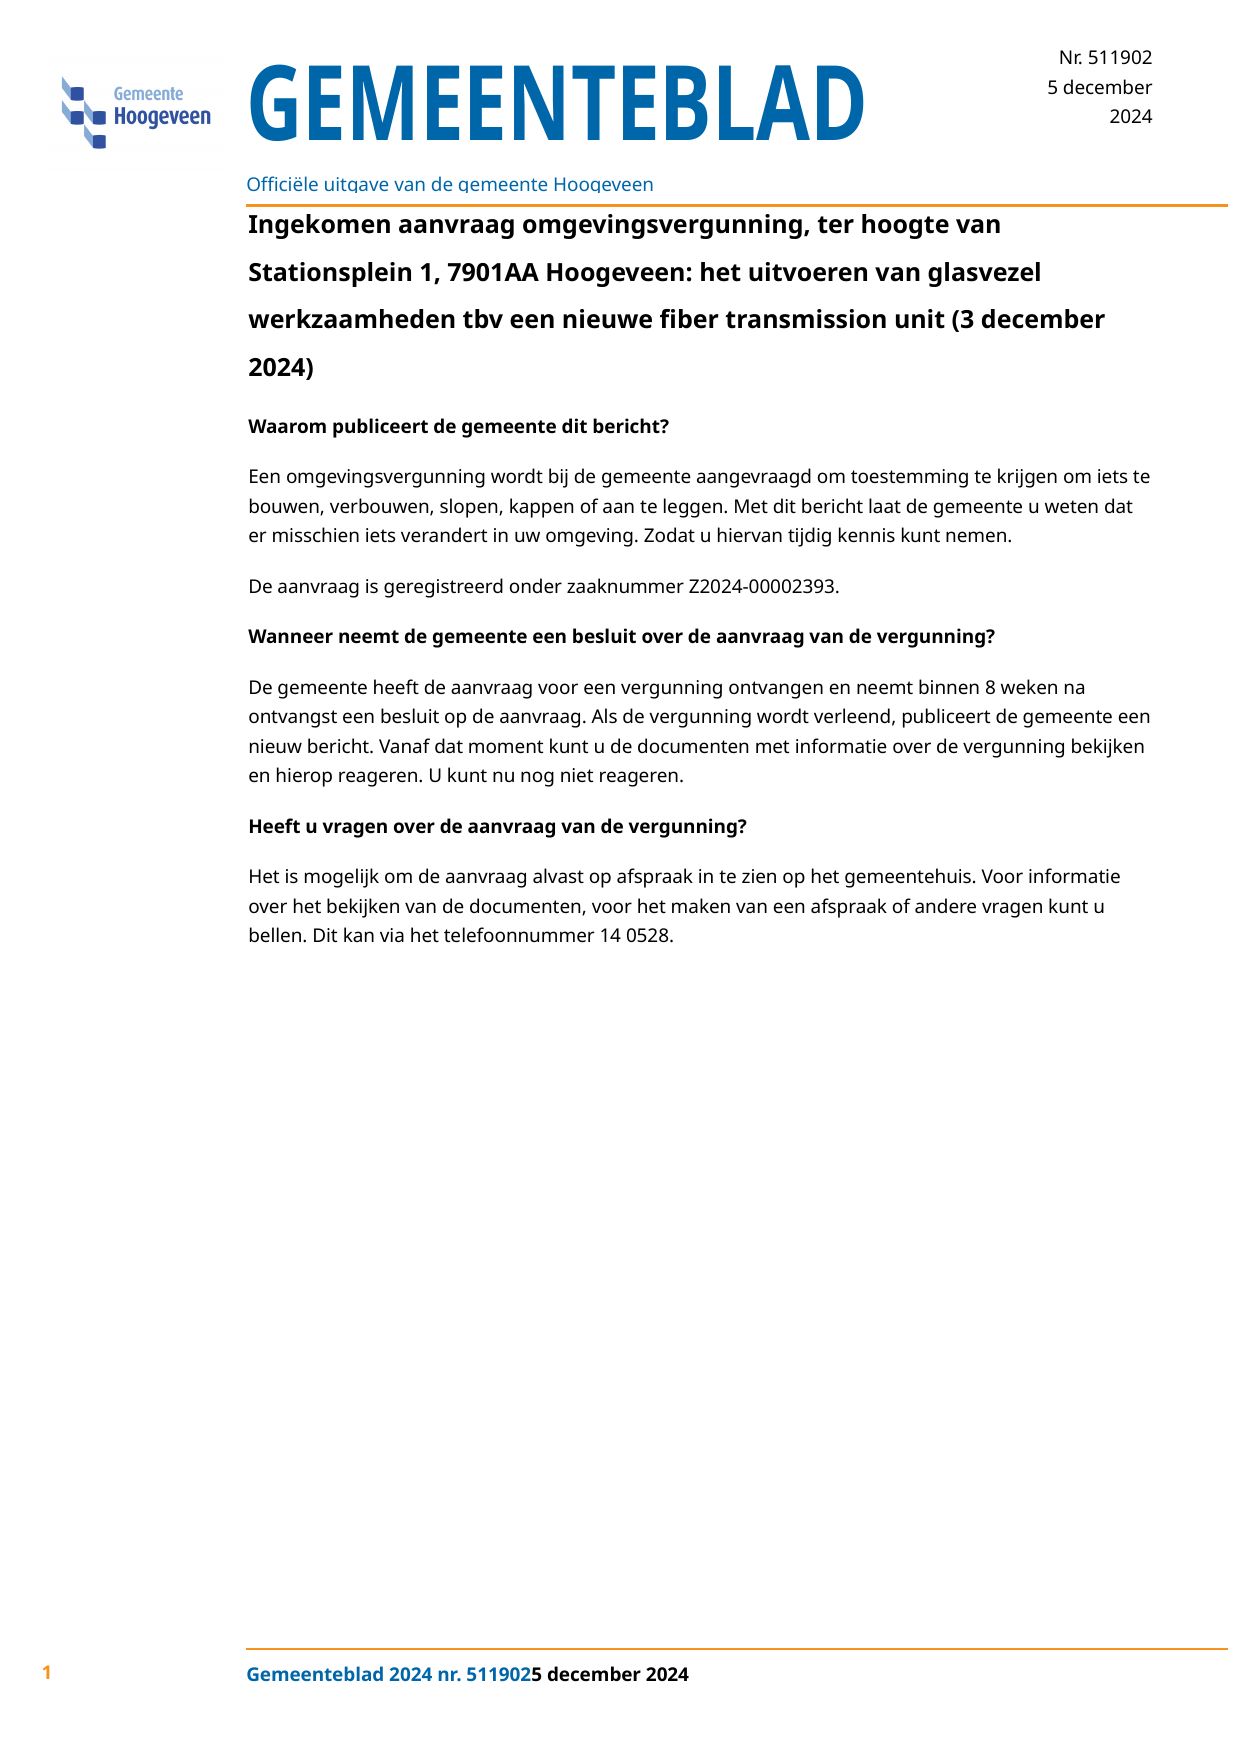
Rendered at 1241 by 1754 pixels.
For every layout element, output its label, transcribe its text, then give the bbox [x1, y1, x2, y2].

text Een omgevingsvergunning wordt bij de gemeente aangevraagd om toestemming te krijgen om iets te bouwen, verbouwen, slopen, kappen of aan te leggen. Met dit bericht laat de gemeente u weten dat er misschien iets verandert in uw omgeving. Zodat u hiervan tijdig kennis kunt nemen. [248, 463, 1152, 548]
text Het is mogelijk om de aanvraag alvast op afspraak in te zien op het gemeentehuis. Voor informatie over het bekijken van de documenten, voor het maken van een afspraak of andere vragen kunt u bellen. Dit kan via het telefoonnummer 14 0528. [248, 863, 1152, 948]
picture [41, 47, 231, 172]
text De aanvraag is geregistreerd onder zaaknummer Z2024-00002393. [248, 573, 1152, 599]
text Wanneer neemt de gemeente een besluit over de aanvraag van de vergunning? [248, 623, 1152, 649]
text Ingekomen aanvraag omgevingsvergunning, ter hoogte van Stationsplein 1, 7901AA Hoogeveen: het uitvoeren van glasvezel werkzaamheden tbv een nieuwe fiber transmission unit (3 december 2024) [248, 207, 1152, 384]
text De gemeente heeft de aanvraag voor een vergunning ontvangen en neemt binnen 8 weken na ontvangst een besluit op de aanvraag. Als de vergunning wordt verleend, publiceert de gemeente een nieuw bericht. Vanaf dat moment kunt u de documenten met informatie over de vergunning bekijken en hierop reageren. U kunt nu nog niet reageren. [248, 674, 1152, 788]
text Waarom publiceert de gemeente dit bericht? [248, 413, 1152, 439]
text Heeft u vragen over de aanvraag van de vergunning? [248, 813, 1152, 839]
